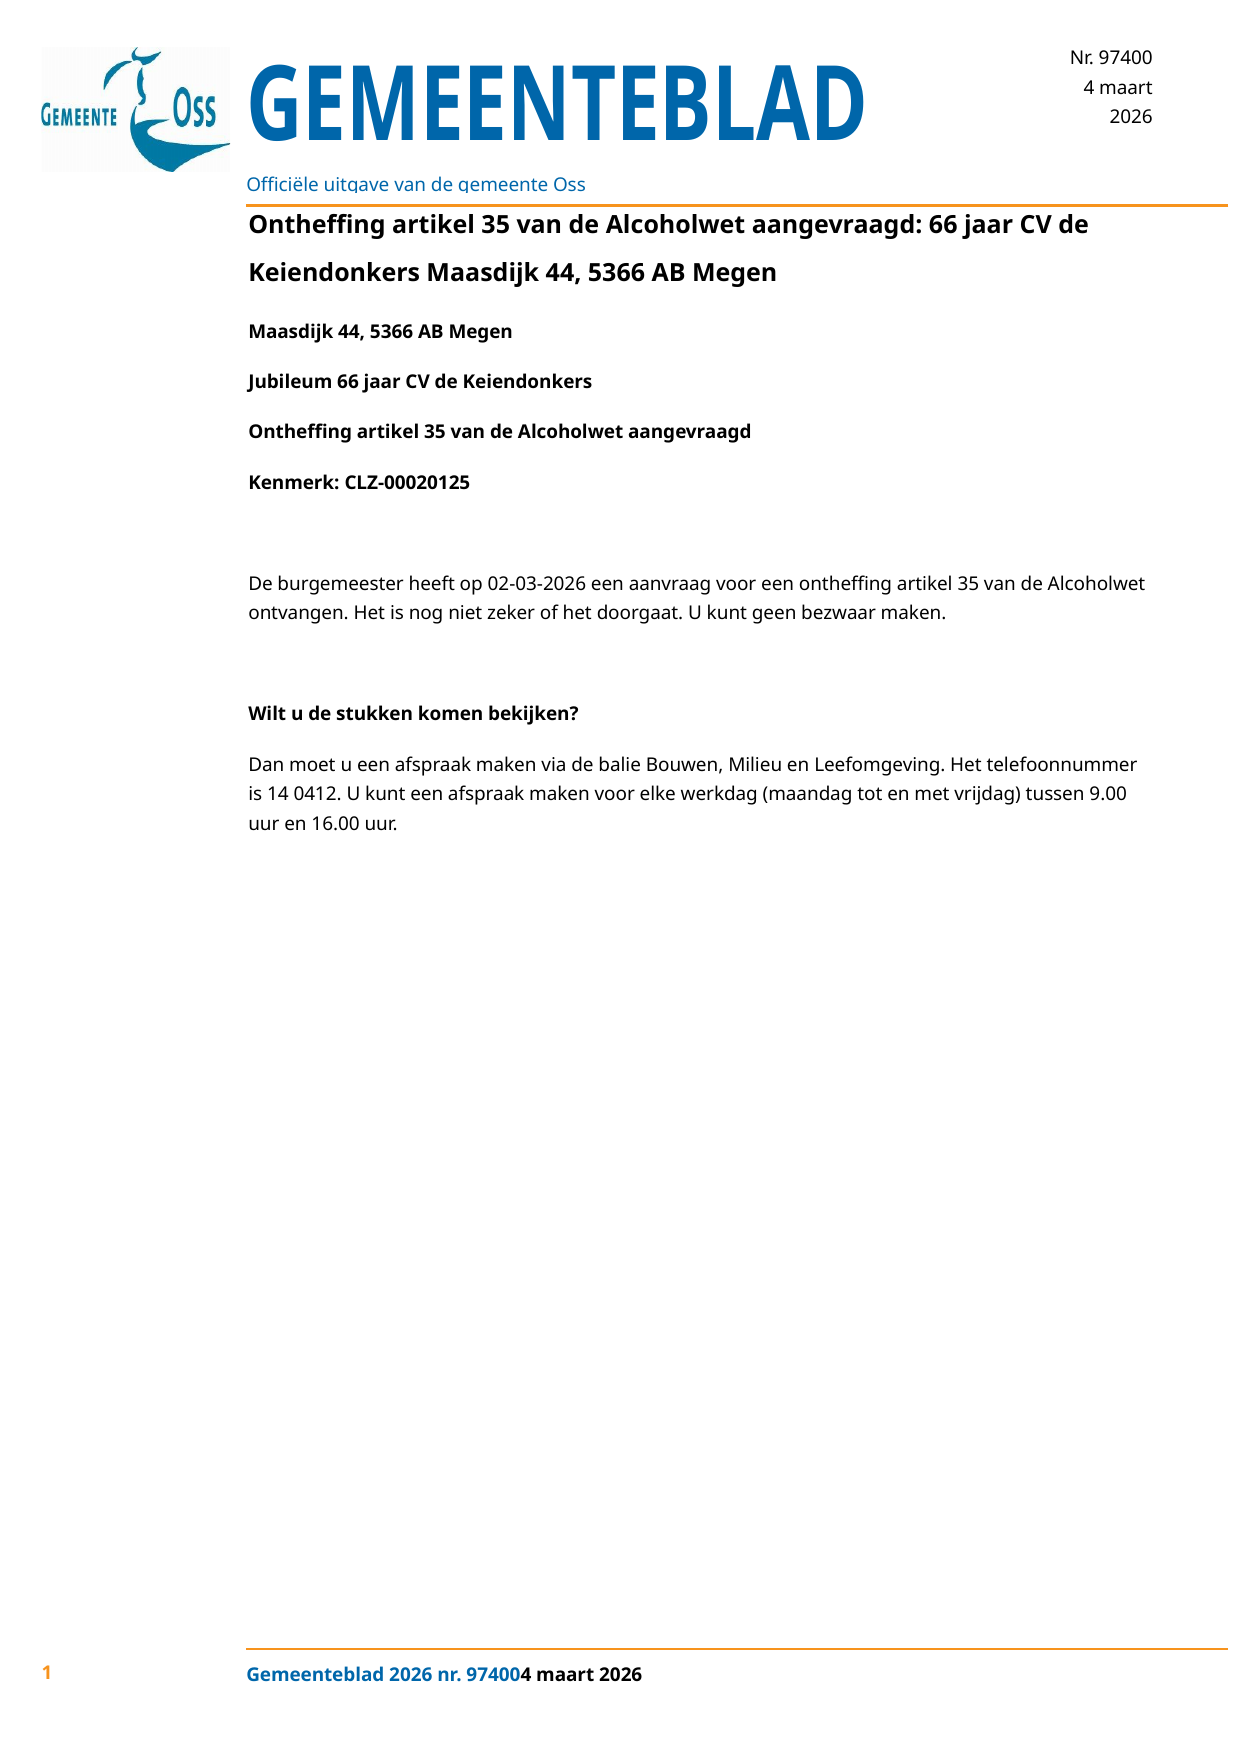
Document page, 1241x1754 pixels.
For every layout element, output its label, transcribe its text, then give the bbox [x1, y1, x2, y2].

text Kenmerk: CLZ-00020125 [248, 469, 1152, 495]
text Dan moet u een afspraak maken via de balie Bouwen, Milieu en Leefomgeving. Het telefoonnummer is 14 0412. U kunt een afspraak maken voor elke werkdag (maandag tot en met vrijdag) tussen 9.00 uur en 16.00 uur. [248, 751, 1152, 836]
text Ontheffing artikel 35 van de Alcoholwet aangevraagd: 66 jaar CV de Keiendonkers Maasdijk 44, 5366 AB Megen [248, 207, 1152, 288]
text Ontheffing artikel 35 van de Alcoholwet aangevraagd [248, 419, 1152, 444]
text Maasdijk 44, 5366 AB Megen [248, 318, 1152, 344]
text Jubileum 66 jaar CV de Keiendonkers [248, 368, 1152, 394]
text De burgemeester heeft op 02-03-2026 een aanvraag voor een ontheffing artikel 35 van de Alcoholwet ontvangen. Het is nog niet zeker of het doorgaat. U kunt geen bezwaar maken. [248, 570, 1152, 625]
picture [41, 47, 231, 172]
text Wilt u de stukken komen bekijken? [248, 700, 1152, 726]
